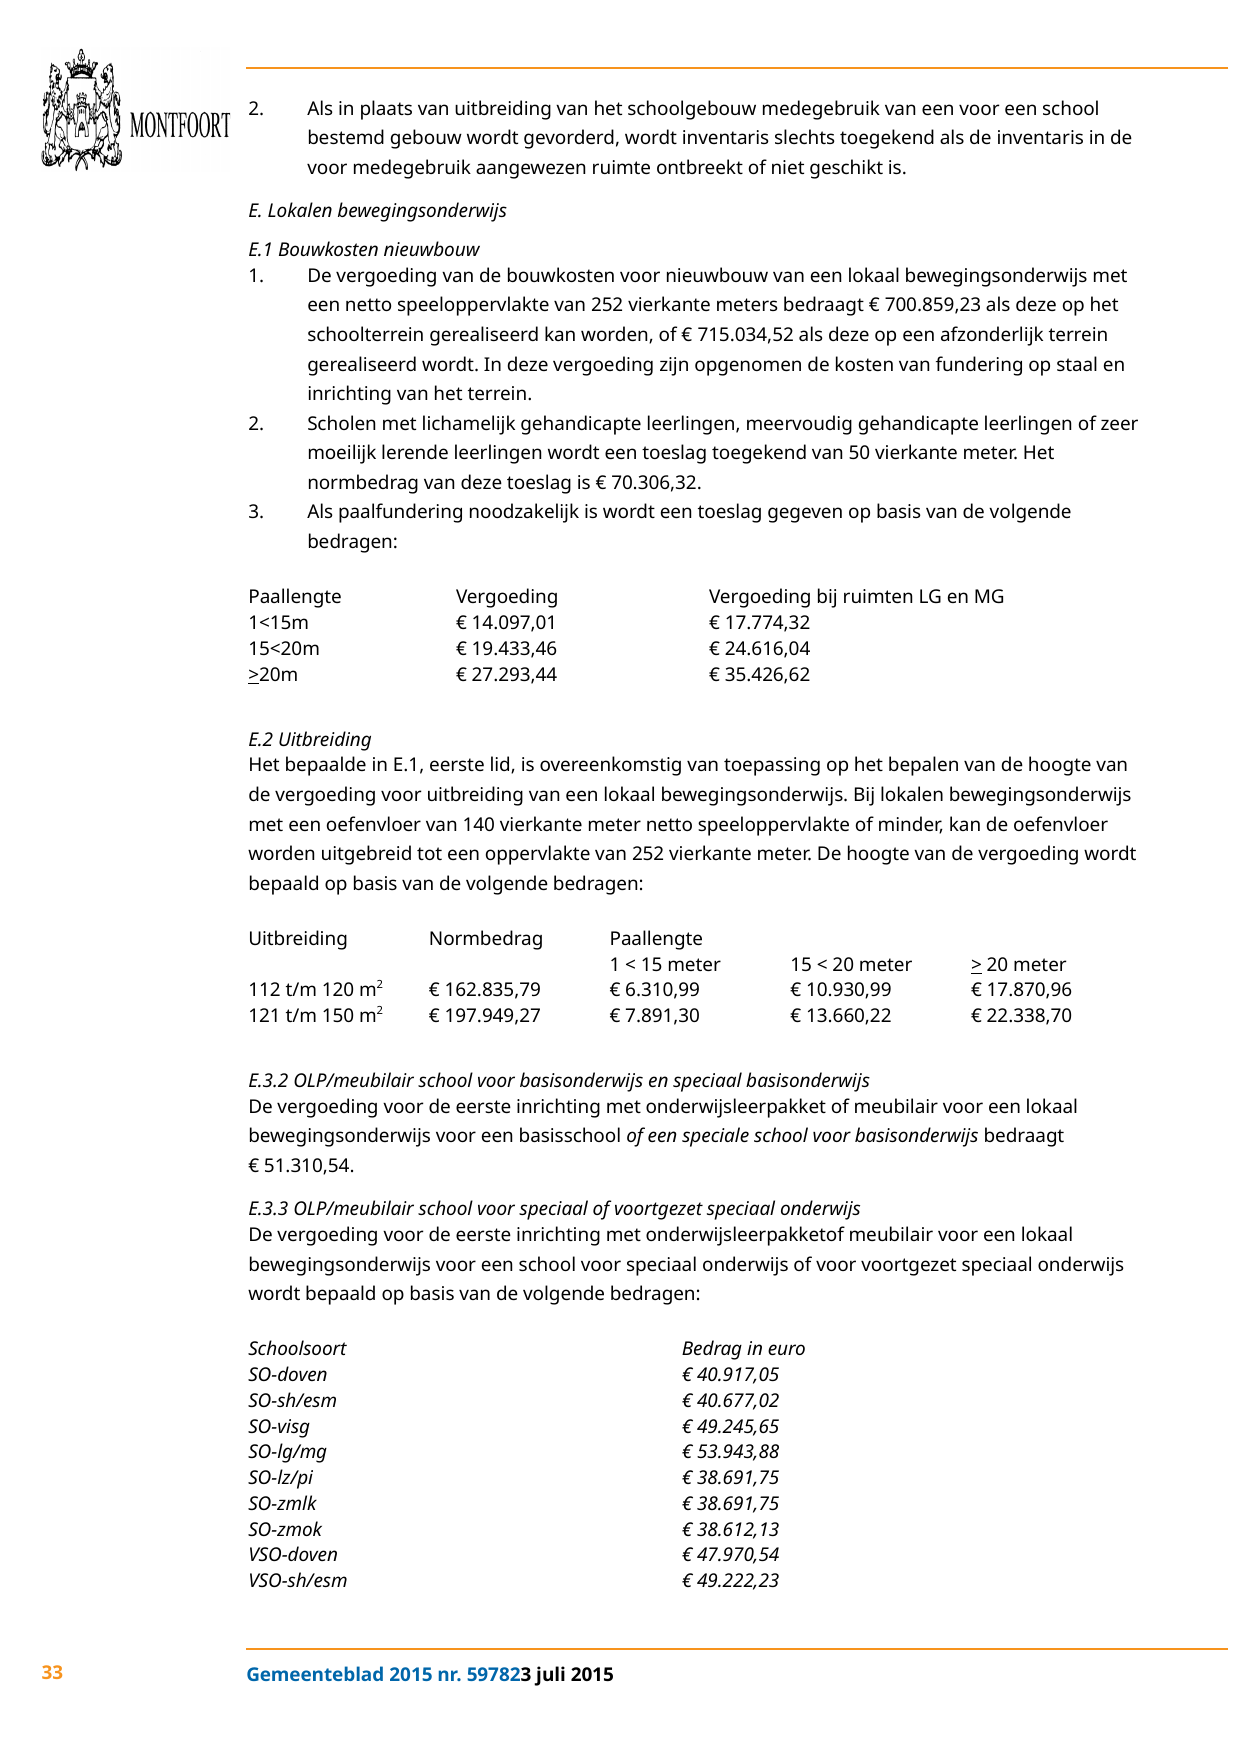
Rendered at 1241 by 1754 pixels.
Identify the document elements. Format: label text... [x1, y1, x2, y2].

table_cell [248, 951, 429, 977]
table_cell 121 t/m 150 m2 [248, 1003, 429, 1028]
text De vergoeding voor de eerste inrichting met onderwijsleerpakket of meubilair voor een lokaal bewegingsonderwijs voor een basisschool of een speciale school voor basisonderwijs bedraagt € 51.310,54. [248, 1093, 1152, 1178]
table_cell SO-visg [248, 1413, 682, 1438]
text Het bepaalde in E.1, eerste lid, is overeenkomstig van toepassing op het bepalen van de hoogte van de vergoeding voor uitbreiding van een lokaal bewegingsonderwijs. Bij lokalen bewegingsonderwijs met een oefenvloer van 140 vierkante meter netto speeloppervlakte of minder, kan de oefenvloer worden uitgebreid tot een oppervlakte van 252 vierkante meter. De hoogte van de vergoeding wordt bepaald op basis van de volgende bedragen: [248, 752, 1152, 896]
table_cell SO-sh/esm [248, 1387, 682, 1413]
table_cell € 27.293,44 [456, 661, 709, 687]
table_cell SO-lz/pi [248, 1464, 682, 1490]
table_cell € 19.433,46 [456, 635, 709, 661]
table_cell € 38.691,75 [682, 1464, 1152, 1490]
text E.2 Uitbreiding [248, 726, 1152, 752]
table_cell SO-doven [248, 1361, 682, 1387]
table_cell € 13.660,22 [790, 1003, 971, 1028]
table_cell 1<15m [248, 609, 456, 635]
table_header Schoolsoort [248, 1336, 682, 1361]
table_cell € 47.970,54 [682, 1541, 1152, 1567]
table_cell € 53.943,88 [682, 1439, 1152, 1464]
table_cell € 14.097,01 [456, 609, 709, 635]
table_header Normbedrag [429, 925, 609, 951]
table_header Vergoeding [456, 584, 709, 609]
table_header Bedrag in euro [682, 1336, 1152, 1361]
table_cell € 38.691,75 [682, 1490, 1152, 1516]
table_cell [429, 951, 609, 977]
table_header Paallengte [248, 584, 456, 609]
text E.1 Bouwkosten nieuwbouw [248, 236, 1152, 262]
table_header Paallengte [609, 925, 790, 951]
table_cell 112 t/m 120 m2 [248, 977, 429, 1002]
table_cell € 162.835,79 [429, 977, 609, 1002]
picture [41, 47, 231, 172]
table_cell € 7.891,30 [609, 1003, 790, 1028]
table_cell € 40.917,05 [682, 1361, 1152, 1387]
list Als paalfundering noodzakelijk is wordt een toeslag gegeven op basis van de volgende bedragen: [248, 499, 1152, 554]
table_cell >20m [248, 661, 456, 687]
table_cell € 35.426,62 [709, 661, 1152, 687]
list Scholen met lichamelijk gehandicapte leerlingen, meervoudig gehandicapte leerlingen of zeer moeilijk lerende leerlingen wordt een toeslag toegekend van 50 vierkante meter. Het normbedrag van deze toeslag is € 70.306,32. [248, 410, 1152, 495]
table_cell 15 < 20 meter [790, 951, 971, 977]
table_cell 15<20m [248, 635, 456, 661]
table_cell VSO-sh/esm [248, 1567, 682, 1593]
table_cell € 49.245,65 [682, 1413, 1152, 1438]
table_cell SO-zmlk [248, 1490, 682, 1516]
list De vergoeding van de bouwkosten voor nieuwbouw van een lokaal bewegingsonderwijs met een netto speeloppervlakte van 252 vierkante meters bedraagt € 700.859,23 als deze op het schoolterrein gerealiseerd kan worden, of € 715.034,52 als deze op een afzonderlijk terrein gerealiseerd wordt. In deze vergoeding zijn opgenomen de kosten van fundering op staal en inrichting van het terrein. [248, 262, 1152, 406]
table_cell 1 < 15 meter [609, 951, 790, 977]
list Als in plaats van uitbreiding van het schoolgebouw medegebruik van een voor een school bestemd gebouw wordt gevorderd, wordt inventaris slechts toegekend als de inventaris in de voor medegebruik aangewezen ruimte ontbreekt of niet geschikt is. [248, 95, 1152, 180]
text E. Lokalen bewegingsonderwijs [248, 197, 1152, 223]
table_cell > 20 meter [971, 951, 1152, 977]
table_cell € 22.338,70 [971, 1003, 1152, 1028]
table_cell € 10.930,99 [790, 977, 971, 1002]
text E.3.3 OLP/meubilair school voor speciaal of voortgezet speciaal onderwijs [248, 1195, 1152, 1221]
table_cell € 17.870,96 [971, 977, 1152, 1002]
table_cell € 197.949,27 [429, 1003, 609, 1028]
table_cell € 40.677,02 [682, 1387, 1152, 1413]
table_cell € 38.612,13 [682, 1516, 1152, 1541]
table_header Uitbreiding [248, 925, 429, 951]
table_cell VSO-doven [248, 1541, 682, 1567]
table_cell SO-lg/mg [248, 1439, 682, 1464]
table_cell € 6.310,99 [609, 977, 790, 1002]
text E.3.2 OLP/meubilair school voor basisonderwijs en speciaal basisonderwijs [248, 1067, 1152, 1093]
table_header Vergoeding bij ruimten LG en MG [709, 584, 1152, 609]
table_cell SO-zmok [248, 1516, 682, 1541]
text De vergoeding voor de eerste inrichting met onderwijsleerpakketof meubilair voor een lokaal bewegingsonderwijs voor een school voor speciaal onderwijs of voor voortgezet speciaal onderwijs wordt bepaald op basis van de volgende bedragen: [248, 1221, 1152, 1306]
table_cell € 49.222,23 [682, 1567, 1152, 1593]
table_cell € 24.616,04 [709, 635, 1152, 661]
table_cell € 17.774,32 [709, 609, 1152, 635]
